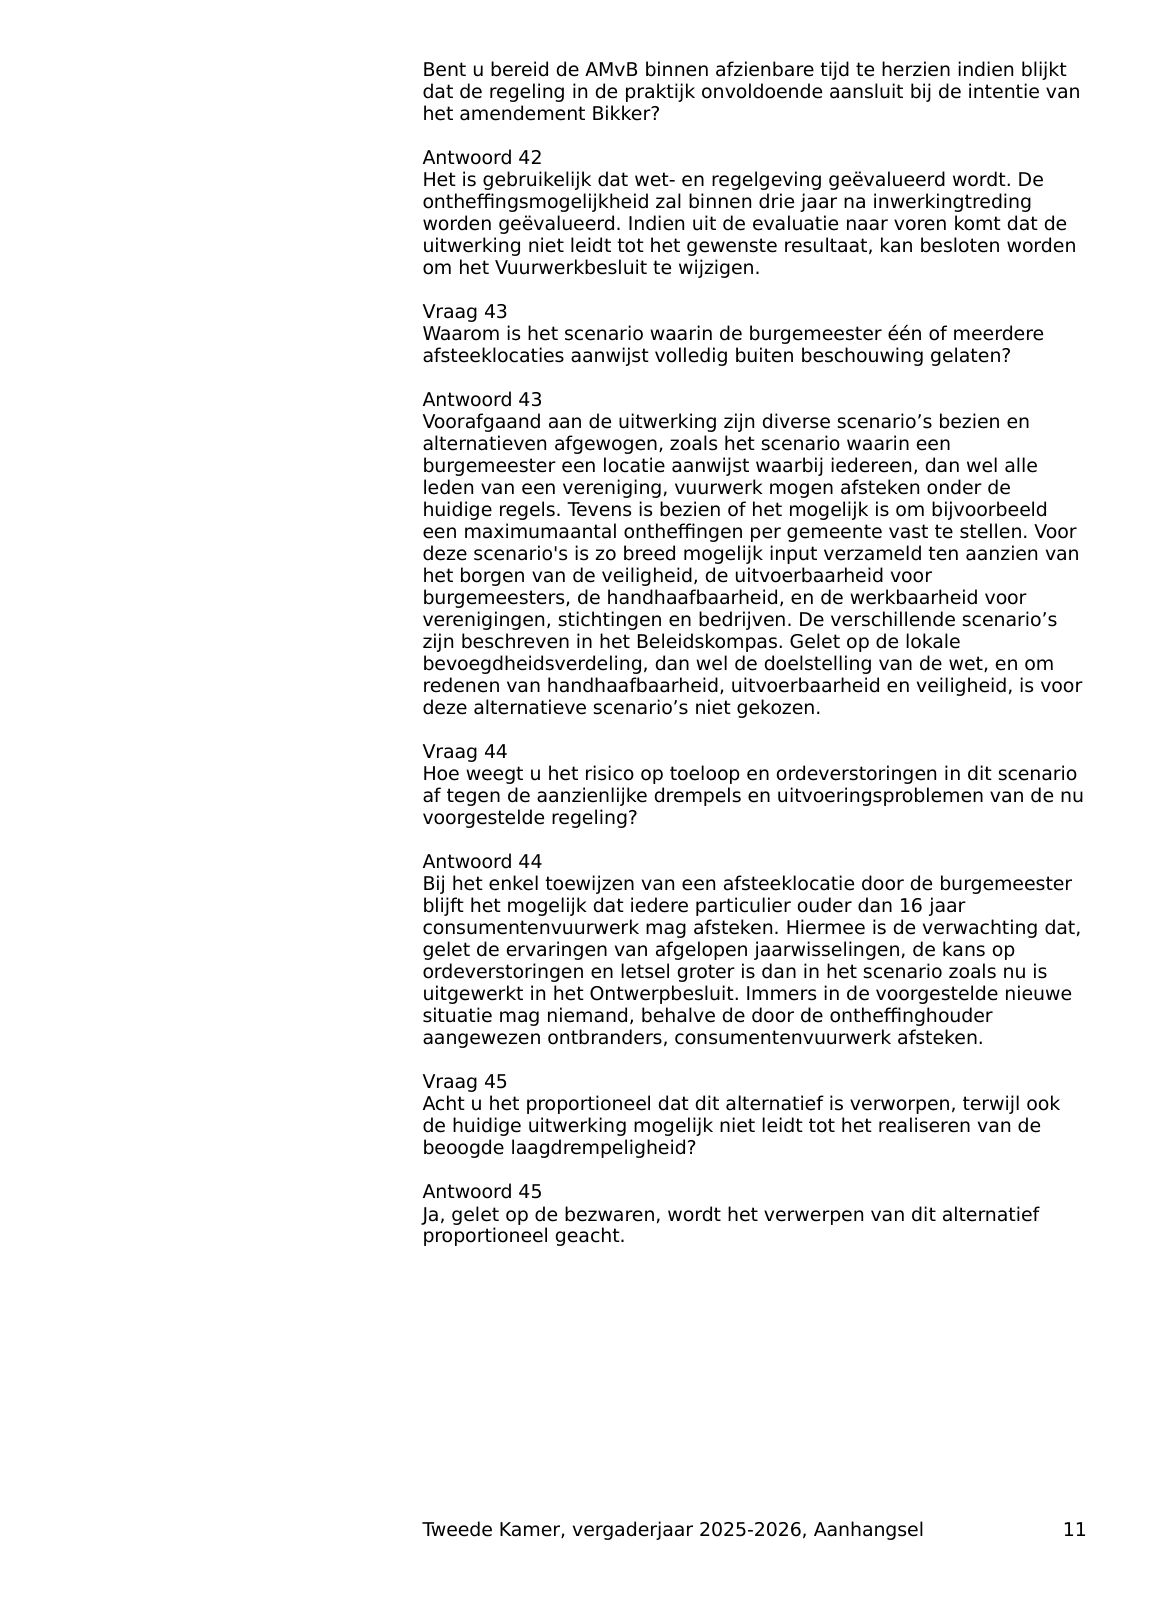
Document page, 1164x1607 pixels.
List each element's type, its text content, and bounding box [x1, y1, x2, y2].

text Antwoord 42 [422, 147, 1087, 169]
text Vraag 43 [422, 301, 1087, 323]
text Vraag 45 [422, 1071, 1087, 1093]
text Antwoord 44 [422, 851, 1087, 873]
text Hoe weegt u het risico op toeloop en ordeverstoringen in dit scenario af tegen de aanzienlijke drempels en uitvoeringsproblemen van de nu voorgestelde regeling? [422, 763, 1087, 829]
text Antwoord 45 [422, 1181, 1087, 1203]
text Bij het enkel toewijzen van een afsteeklocatie door de burgemeester blijft het mogelijk dat iedere particulier ouder dan 16 jaar consumentenvuurwerk mag afsteken. Hiermee is de verwachting dat, gelet de ervaringen van afgelopen jaarwisselingen, de kans op ordeverstoringen en letsel groter is dan in het scenario zoals nu is uitgewerkt in het Ontwerpbesluit. Immers in de voorgestelde nieuwe situatie mag niemand, behalve de door de ontheffinghouder aangewezen ontbranders, consumentenvuurwerk afsteken. [422, 873, 1087, 1049]
text Acht u het proportioneel dat dit alternatief is verworpen, terwijl ook de huidige uitwerking mogelijk niet leidt tot het realiseren van de beoogde laagdrempeligheid? [422, 1093, 1087, 1159]
text Het is gebruikelijk dat wet- en regelgeving geëvalueerd wordt. De ontheffingsmogelijkheid zal binnen drie jaar na inwerkingtreding worden geëvalueerd. Indien uit de evaluatie naar voren komt dat de uitwerking niet leidt tot het gewenste resultaat, kan besloten worden om het Vuurwerkbesluit te wijzigen. [422, 169, 1087, 279]
text Bent u bereid de AMvB binnen afzienbare tijd te herzien indien blijkt dat de regeling in de praktijk onvoldoende aansluit bij de intentie van het amendement Bikker? [422, 59, 1087, 125]
text Antwoord 43 [422, 389, 1087, 411]
text Voorafgaand aan de uitwerking zijn diverse scenario’s bezien en alternatieven afgewogen, zoals het scenario waarin een burgemeester een locatie aanwijst waarbij iedereen, dan wel alle leden van een vereniging, vuurwerk mogen afsteken onder de huidige regels. Tevens is bezien of het mogelijk is om bijvoorbeeld een maximumaantal ontheffingen per gemeente vast te stellen. Voor deze scenario's is zo breed mogelijk input verzameld ten aanzien van het borgen van de veiligheid, de uitvoerbaarheid voor burgemeesters, de handhaafbaarheid, en de werkbaarheid voor verenigingen, stichtingen en bedrijven. De verschillende scenario’s zijn beschreven in het Beleidskompas. Gelet op de lokale bevoegdheidsverdeling, dan wel de doelstelling van de wet, en om redenen van handhaafbaarheid, uitvoerbaarheid en veiligheid, is voor deze alternatieve scenario’s niet gekozen. [422, 411, 1087, 719]
text Vraag 44 [422, 741, 1087, 763]
text Ja, gelet op de bezwaren, wordt het verwerpen van dit alternatief proportioneel geacht. [422, 1203, 1087, 1247]
text Waarom is het scenario waarin de burgemeester één of meerdere afsteeklocaties aanwijst volledig buiten beschouwing gelaten? [422, 323, 1087, 367]
